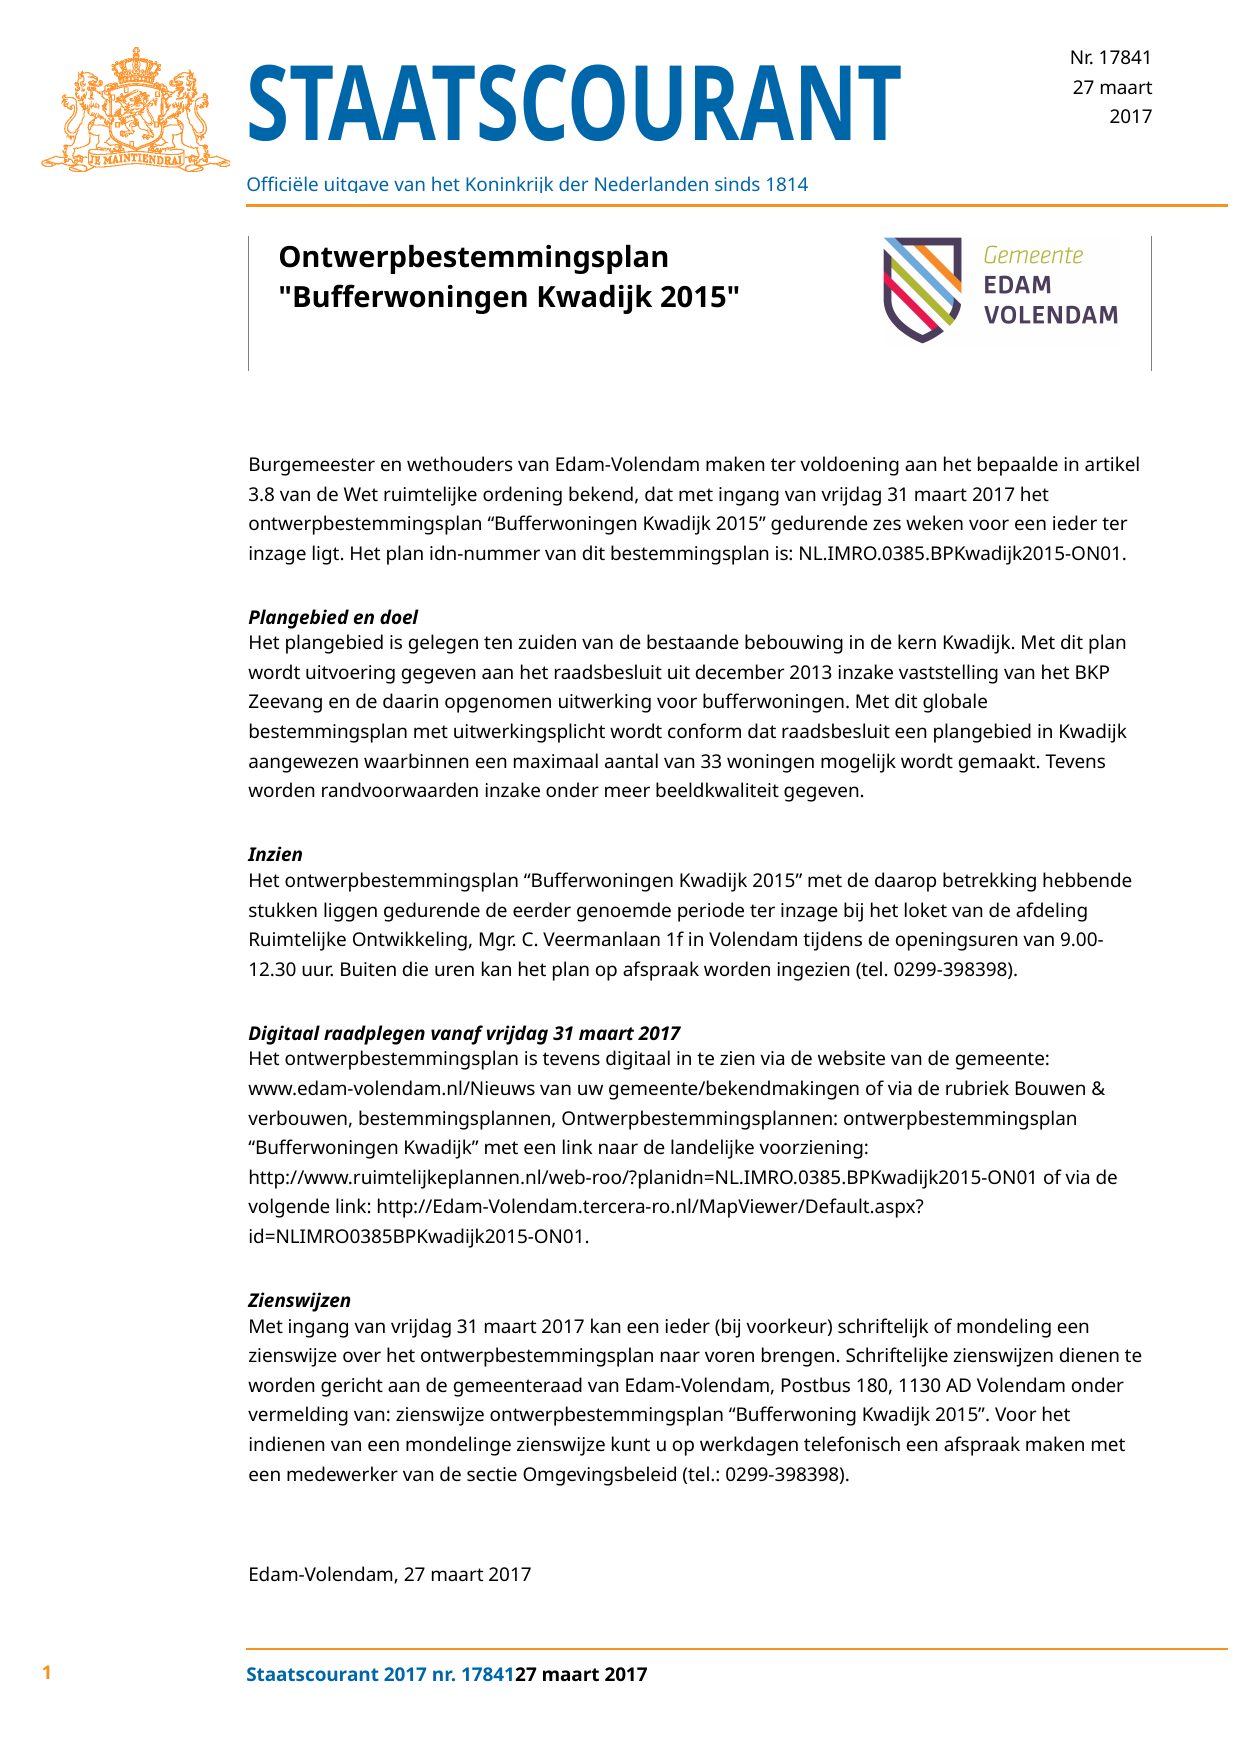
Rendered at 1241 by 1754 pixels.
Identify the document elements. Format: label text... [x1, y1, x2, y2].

text Zienswijzen [248, 1287, 1152, 1313]
text Met ingang van vrijdag 31 maart 2017 kan een ieder (bij voorkeur) schriftelijk of mondeling een zienswijze over het ontwerpbestemmingsplan naar voren brengen. Schriftelijke zienswijzen dienen te worden gericht aan de gemeenteraad van Edam-Volendam, Postbus 180, 1130 AD Volendam onder vermelding van: zienswijze ontwerpbestemmingsplan “Bufferwoning Kwadijk 2015”. Voor het indienen van een mondelinge zienswijze kunt u op werkdagen telefonisch een afspraak maken met een medewerker van de sectie Omgevingsbeleid (tel.: 0299-398398). [248, 1313, 1152, 1486]
text Edam-Volendam, 27 maart 2017 [248, 1562, 1152, 1587]
table_header [850, 236, 1151, 371]
text Burgemeester en wethouders van Edam-Volendam maken ter voldoening aan het bepaalde in artikel 3.8 van de Wet ruimtelijke ordening bekend, dat met ingang van vrijdag 31 maart 2017 het ontwerpbestemmingsplan “Bufferwoningen Kwadijk 2015” gedurende zes weken voor een ieder ter inzage ligt. Het plan idn-nummer van dit bestemmingsplan is: NL.IMRO.0385.BPKwadijk2015-ON01. [248, 451, 1152, 566]
table_header Ontwerpbestemmingsplan "Bufferwoningen Kwadijk 2015" [249, 236, 850, 371]
picture [882, 236, 1119, 346]
text Plangebied en doel [248, 604, 1152, 629]
text Het plangebied is gelegen ten zuiden van de bestaande bebouwing in de kern Kwadijk. Met dit plan wordt uitvoering gegeven aan het raadsbesluit uit december 2013 inzake vaststelling van het BKP Zeevang en de daarin opgenomen uitwerking voor bufferwoningen. Met dit globale bestemmingsplan met uitwerkingsplicht wordt conform dat raadsbesluit een plangebied in Kwadijk aangewezen waarbinnen een maximaal aantal van 33 woningen mogelijk wordt gemaakt. Tevens worden randvoorwaarden inzake onder meer beeldkwaliteit gegeven. [248, 629, 1152, 803]
text Digitaal raadplegen vanaf vrijdag 31 maart 2017 [248, 1020, 1152, 1046]
text Inzien [248, 841, 1152, 867]
text Het ontwerpbestemmingsplan is tevens digitaal in te zien via de website van de gemeente: www.edam-volendam.nl/Nieuws van uw gemeente/bekendmakingen of via de rubriek Bouwen & verbouwen, bestemmingsplannen, Ontwerpbestemmingsplannen: ontwerpbestemmingsplan “Bufferwoningen Kwadijk” met een link naar de landelijke voorziening: http://www.ruimtelijkeplannen.nl/web-roo/?planidn=NL.IMRO.0385.BPKwadijk2015-ON01 of via de volgende link: http://Edam-Volendam.tercera-ro.nl/MapViewer/Default.aspx?id=NLIMRO0385BPKwadijk2015-ON01. [248, 1046, 1152, 1249]
picture [41, 47, 231, 172]
text Het ontwerpbestemmingsplan “Bufferwoningen Kwadijk 2015” met de daarop betrekking hebbende stukken liggen gedurende de eerder genoemde periode ter inzage bij het loket van de afdeling Ruimtelijke Ontwikkeling, Mgr. C. Veermanlaan 1f in Volendam tijdens de openingsuren van 9.00-12.30 uur. Buiten die uren kan het plan op afspraak worden ingezien (tel. 0299-398398). [248, 867, 1152, 982]
